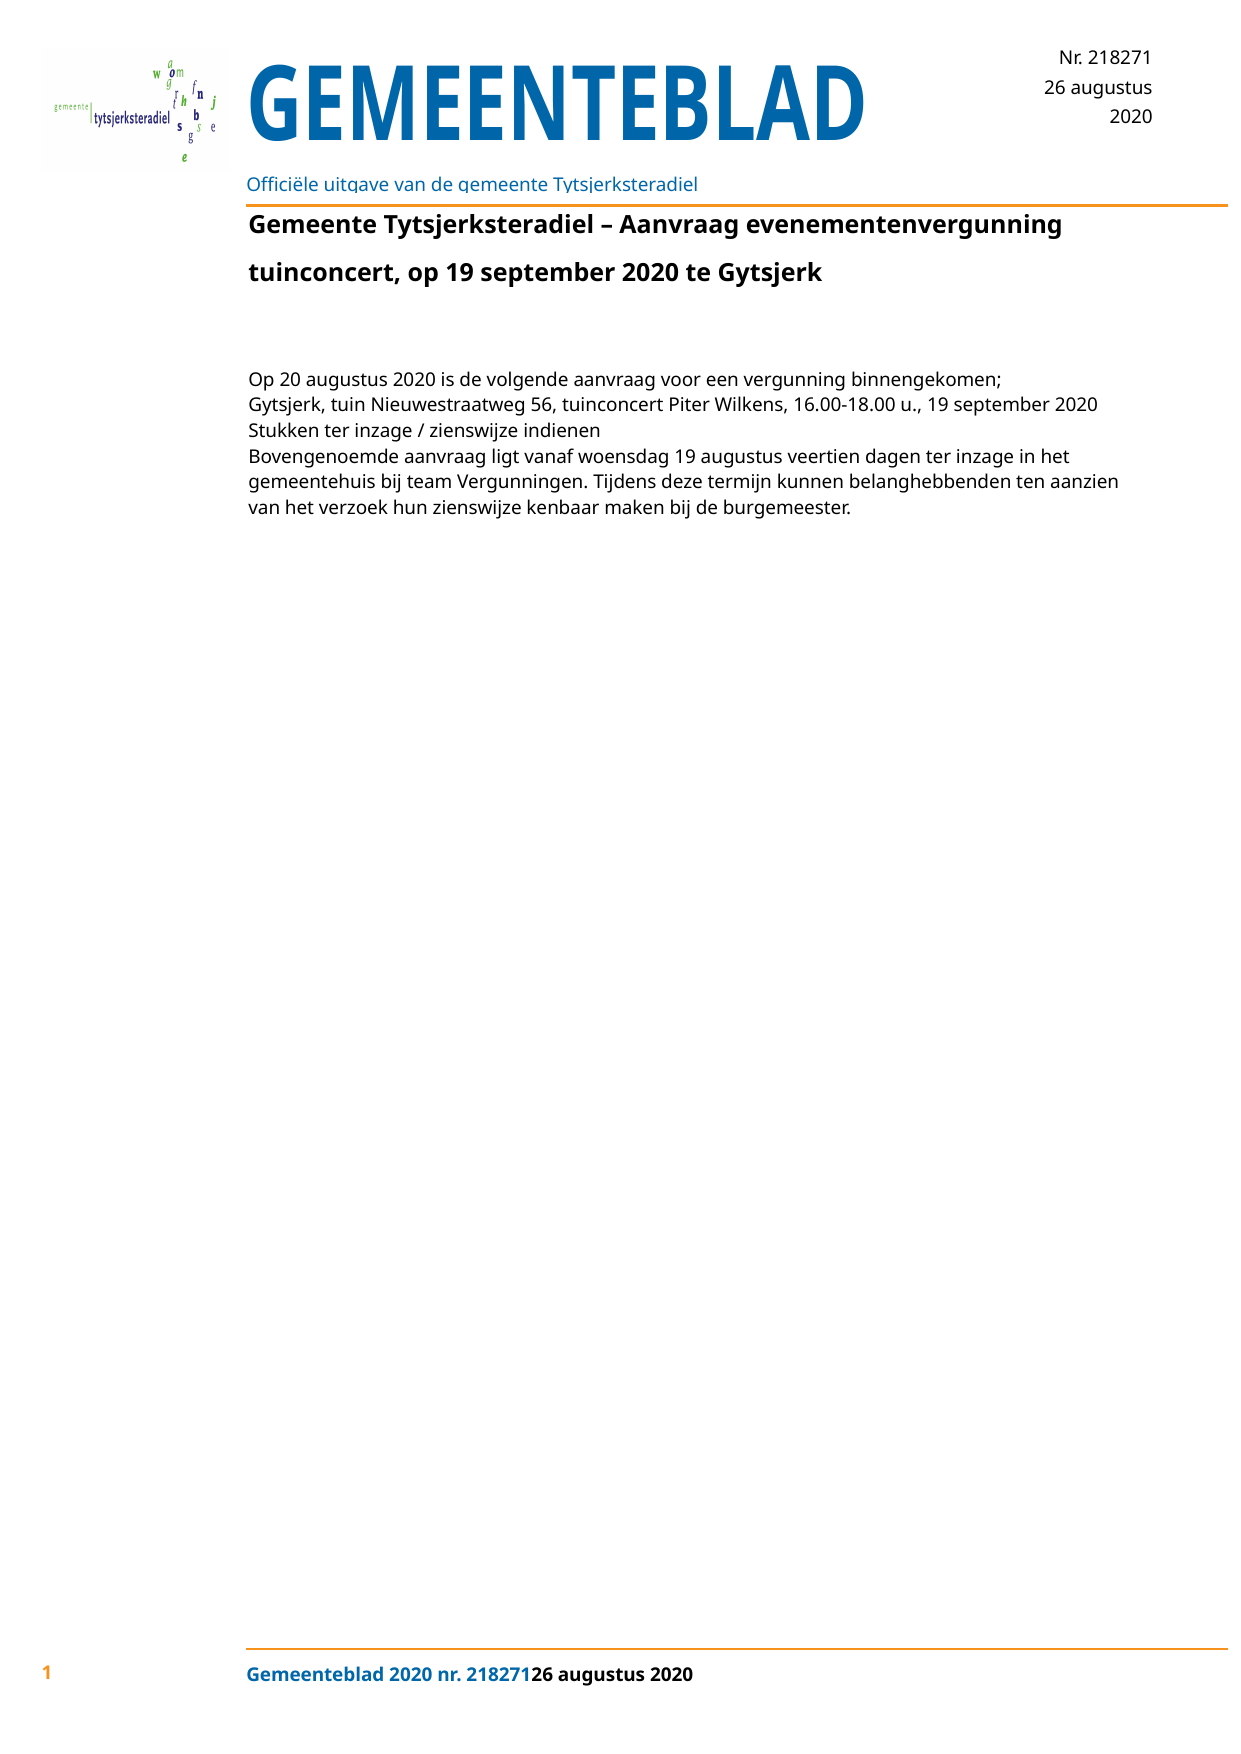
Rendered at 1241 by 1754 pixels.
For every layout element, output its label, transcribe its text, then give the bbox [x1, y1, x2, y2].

text Gytsjerk, tuin Nieuwestraatweg 56, tuinconcert Piter Wilkens, 16.00-18.00 u., 19 september 2020 [248, 391, 1152, 417]
text Bovengenoemde aanvraag ligt vanaf woensdag 19 augustus veertien dagen ter inzage in het gemeentehuis bij team Vergunningen. Tijdens deze termijn kunnen belanghebbenden ten aanzien van het verzoek hun zienswijze kenbaar maken bij de burgemeester. [248, 443, 1152, 520]
text Op 20 augustus 2020 is de volgende aanvraag voor een vergunning binnengekomen; [248, 366, 1152, 391]
text Stukken ter inzage / zienswijze indienen [248, 417, 1152, 443]
text Gemeente Tytsjerksteradiel – Aanvraag evenementenvergunning tuinconcert, op 19 september 2020 te Gytsjerk [248, 207, 1152, 288]
picture [41, 47, 231, 172]
